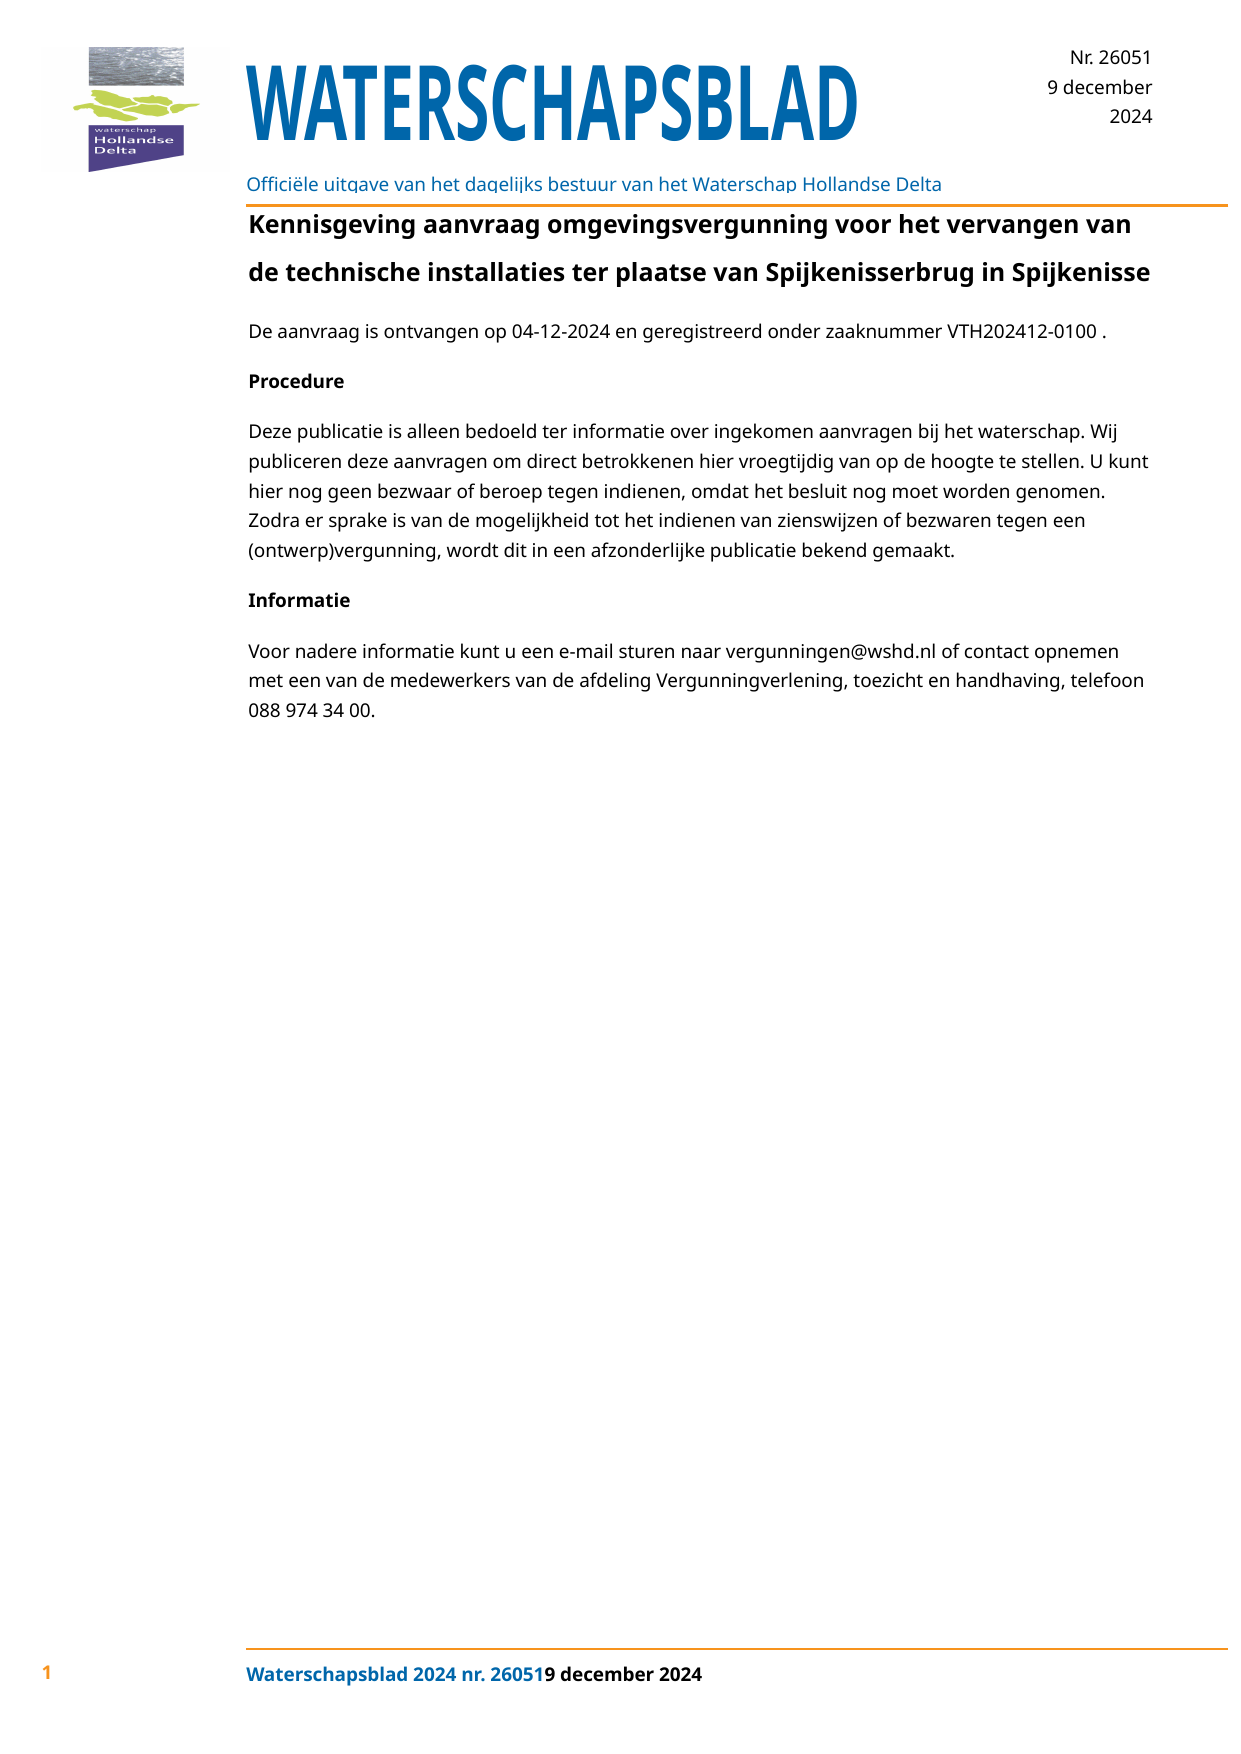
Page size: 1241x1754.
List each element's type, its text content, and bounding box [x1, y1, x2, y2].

text Voor nadere informatie kunt u een e-mail sturen naar vergunningen@wshd.nl of contact opnemen met een van de medewerkers van de afdeling Vergunningverlening, toezicht en handhaving, telefoon 088 974 34 00. [248, 638, 1152, 723]
picture [41, 47, 231, 172]
text Informatie [248, 587, 1152, 613]
text Procedure [248, 368, 1152, 394]
text De aanvraag is ontvangen op 04-12-2024 en geregistreerd onder zaaknummer VTH202412-0100 . [248, 318, 1152, 344]
text Kennisgeving aanvraag omgevingsvergunning voor het vervangen van de technische installaties ter plaatse van Spijkenisserbrug in Spijkenisse [248, 207, 1152, 288]
text Deze publicatie is alleen bedoeld ter informatie over ingekomen aanvragen bij het waterschap. Wij publiceren deze aanvragen om direct betrokkenen hier vroegtijdig van op de hoogte te stellen. U kunt hier nog geen bezwaar of beroep tegen indienen, omdat het besluit nog moet worden genomen. Zodra er sprake is van de mogelijkheid tot het indienen van zienswijzen of bezwaren tegen een (ontwerp)vergunning, wordt dit in een afzonderlijke publicatie bekend gemaakt. [248, 419, 1152, 563]
